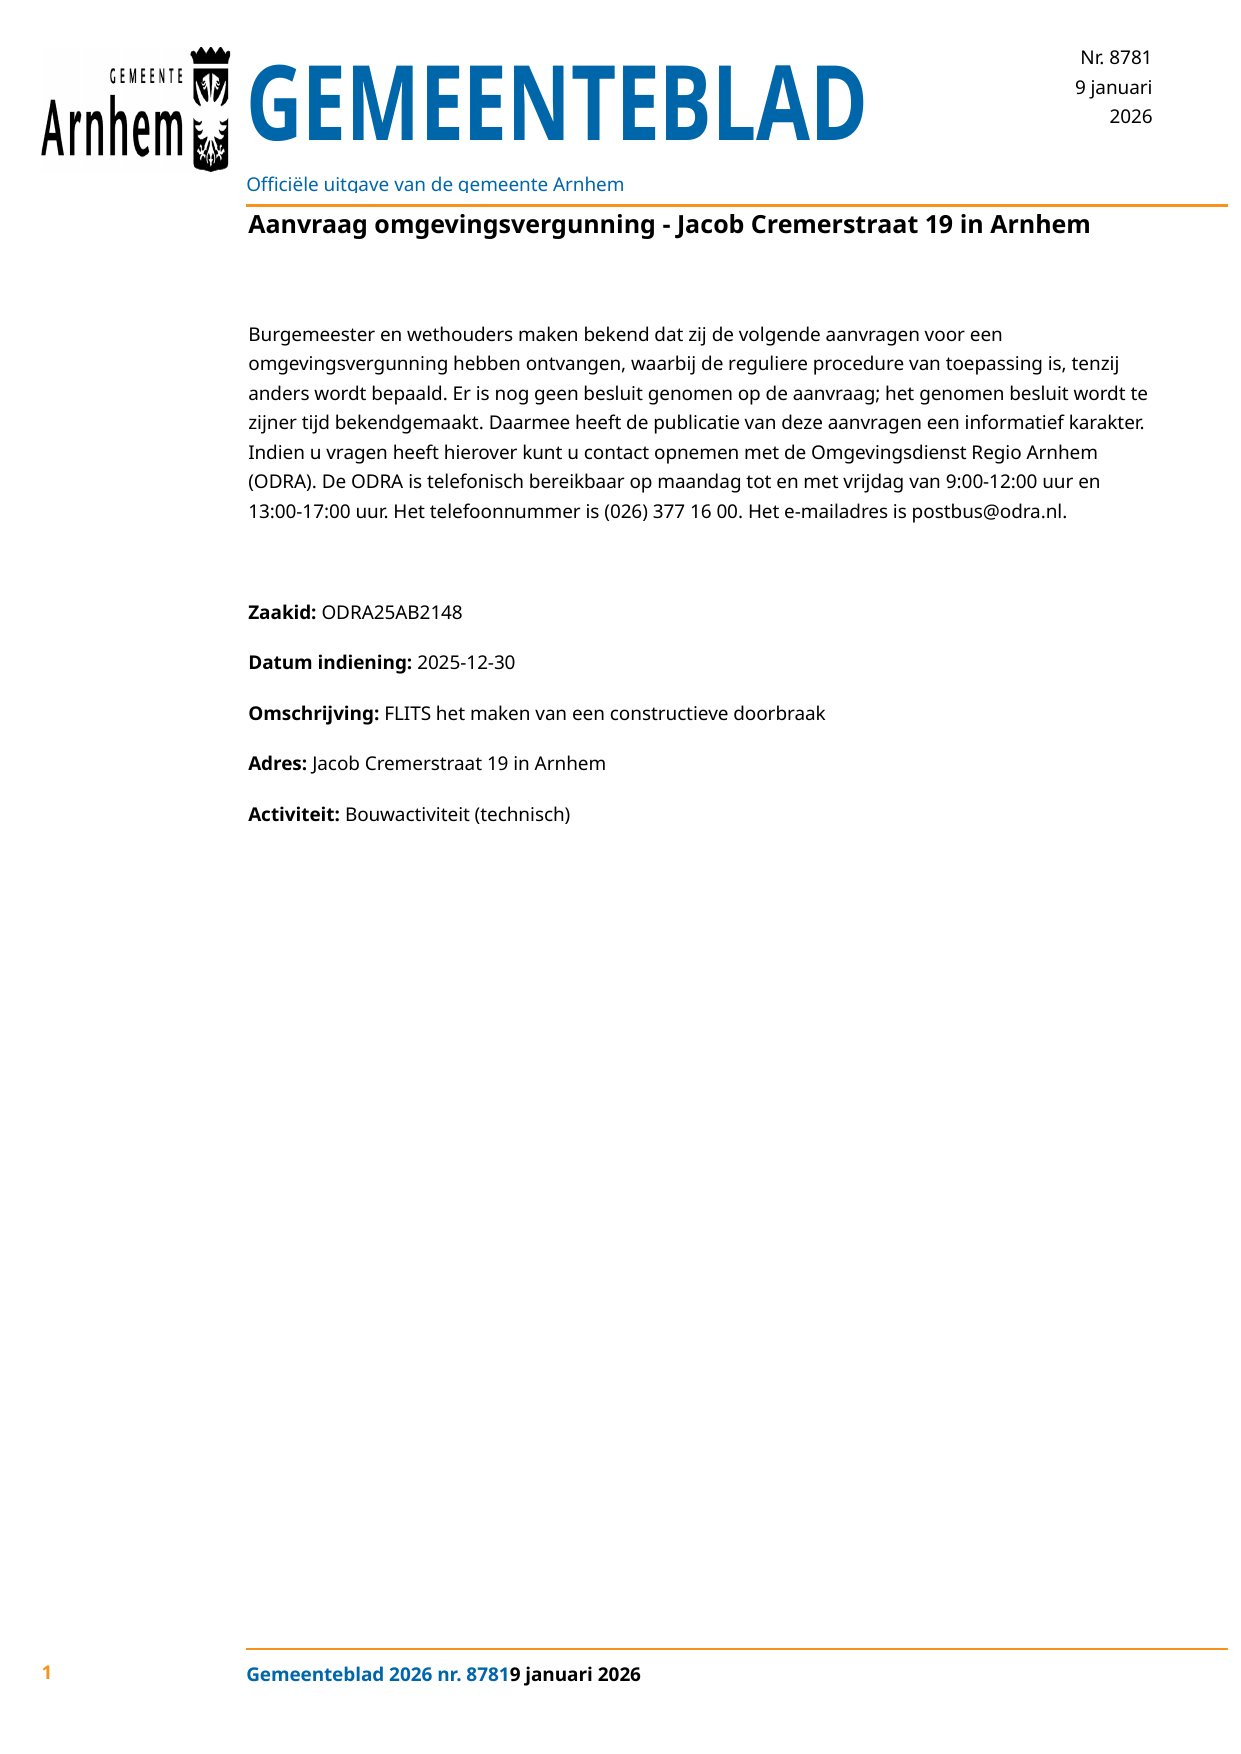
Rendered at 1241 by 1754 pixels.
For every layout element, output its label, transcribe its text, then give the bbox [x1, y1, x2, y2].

text Zaakid: ODRA25AB2148 [248, 599, 1152, 625]
text Aanvraag omgevingsvergunning - Jacob Cremerstraat 19 in Arnhem [248, 207, 1152, 241]
text Adres: Jacob Cremerstraat 19 in Arnhem [248, 750, 1152, 776]
text Burgemeester en wethouders maken bekend dat zij de volgende aanvragen voor een omgevingsvergunning hebben ontvangen, waarbij de reguliere procedure van toepassing is, tenzij anders wordt bepaald. Er is nog geen besluit genomen op de aanvraag; het genomen besluit wordt te zijner tijd bekendgemaakt. Daarmee heeft de publicatie van deze aanvragen een informatief karakter. Indien u vragen heeft hierover kunt u contact opnemen met de Omgevingsdienst Regio Arnhem (ODRA). De ODRA is telefonisch bereikbaar op maandag tot en met vrijdag van 9:00-12:00 uur en 13:00-17:00 uur. Het telefoonnummer is (026) 377 16 00. Het e-mailadres is postbus@odra.nl. [248, 321, 1152, 524]
text Omschrijving: FLITS het maken van een constructieve doorbraak [248, 700, 1152, 726]
text Datum indiening: 2025-12-30 [248, 649, 1152, 675]
text Activiteit: Bouwactiviteit (technisch) [248, 801, 1152, 826]
picture [41, 47, 231, 172]
